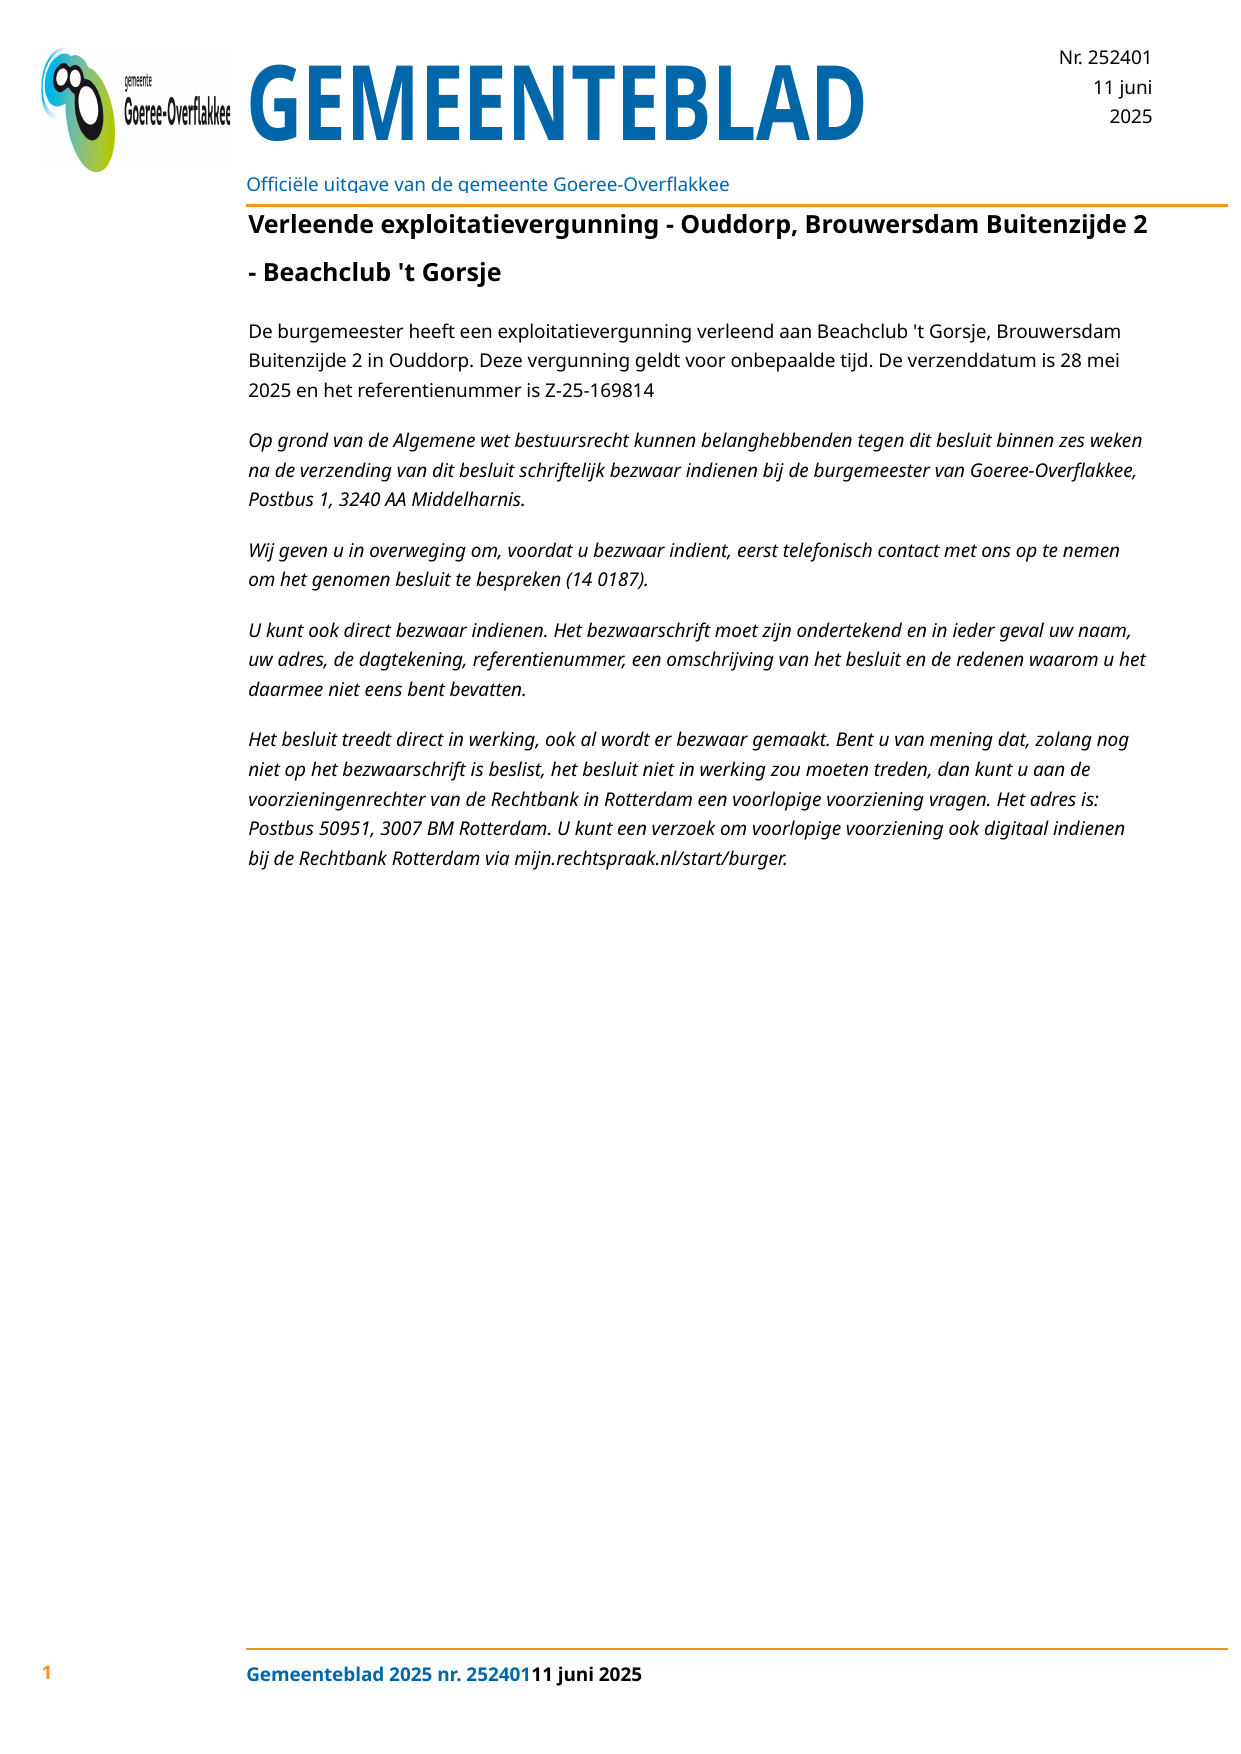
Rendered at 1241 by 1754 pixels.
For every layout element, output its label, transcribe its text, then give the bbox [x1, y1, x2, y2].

text Het besluit treedt direct in werking, ook al wordt er bezwaar gemaakt. Bent u van mening dat, zolang nog niet op het bezwaarschrift is beslist, het besluit niet in werking zou moeten treden, dan kunt u aan de voorzieningenrechter van de Rechtbank in Rotterdam een voorlopige voorziening vragen. Het adres is: Postbus 50951, 3007 BM Rotterdam. U kunt een verzoek om voorlopige voorziening ook digitaal indienen bij de Rechtbank Rotterdam via mijn.rechtspraak.nl/start/burger. [248, 727, 1152, 871]
text U kunt ook direct bezwaar indienen. Het bezwaarschrift moet zijn ondertekend en in ieder geval uw naam, uw adres, de dagtekening, referentienummer, een omschrijving van het besluit en de redenen waarom u het daarmee niet eens bent bevatten. [248, 617, 1152, 702]
text Verleende exploitatievergunning - Ouddorp, Brouwersdam Buitenzijde 2 - Beachclub 't Gorsje [248, 207, 1152, 288]
text Op grond van de Algemene wet bestuursrecht kunnen belanghebbenden tegen dit besluit binnen zes weken na de verzending van dit besluit schriftelijk bezwaar indienen bij de burgemeester van Goeree-Overflakkee, Postbus 1, 3240 AA Middelharnis. [248, 427, 1152, 512]
text Wij geven u in overweging om, voordat u bezwaar indient, eerst telefonisch contact met ons op te nemen om het genomen besluit te bespreken (14 0187). [248, 537, 1152, 592]
text De burgemeester heeft een exploitatievergunning verleend aan Beachclub 't Gorsje, Brouwersdam Buitenzijde 2 in Ouddorp. Deze vergunning geldt voor onbepaalde tijd. De verzenddatum is 28 mei 2025 en het referentienummer is Z-25-169814 [248, 318, 1152, 403]
picture [41, 47, 231, 172]
